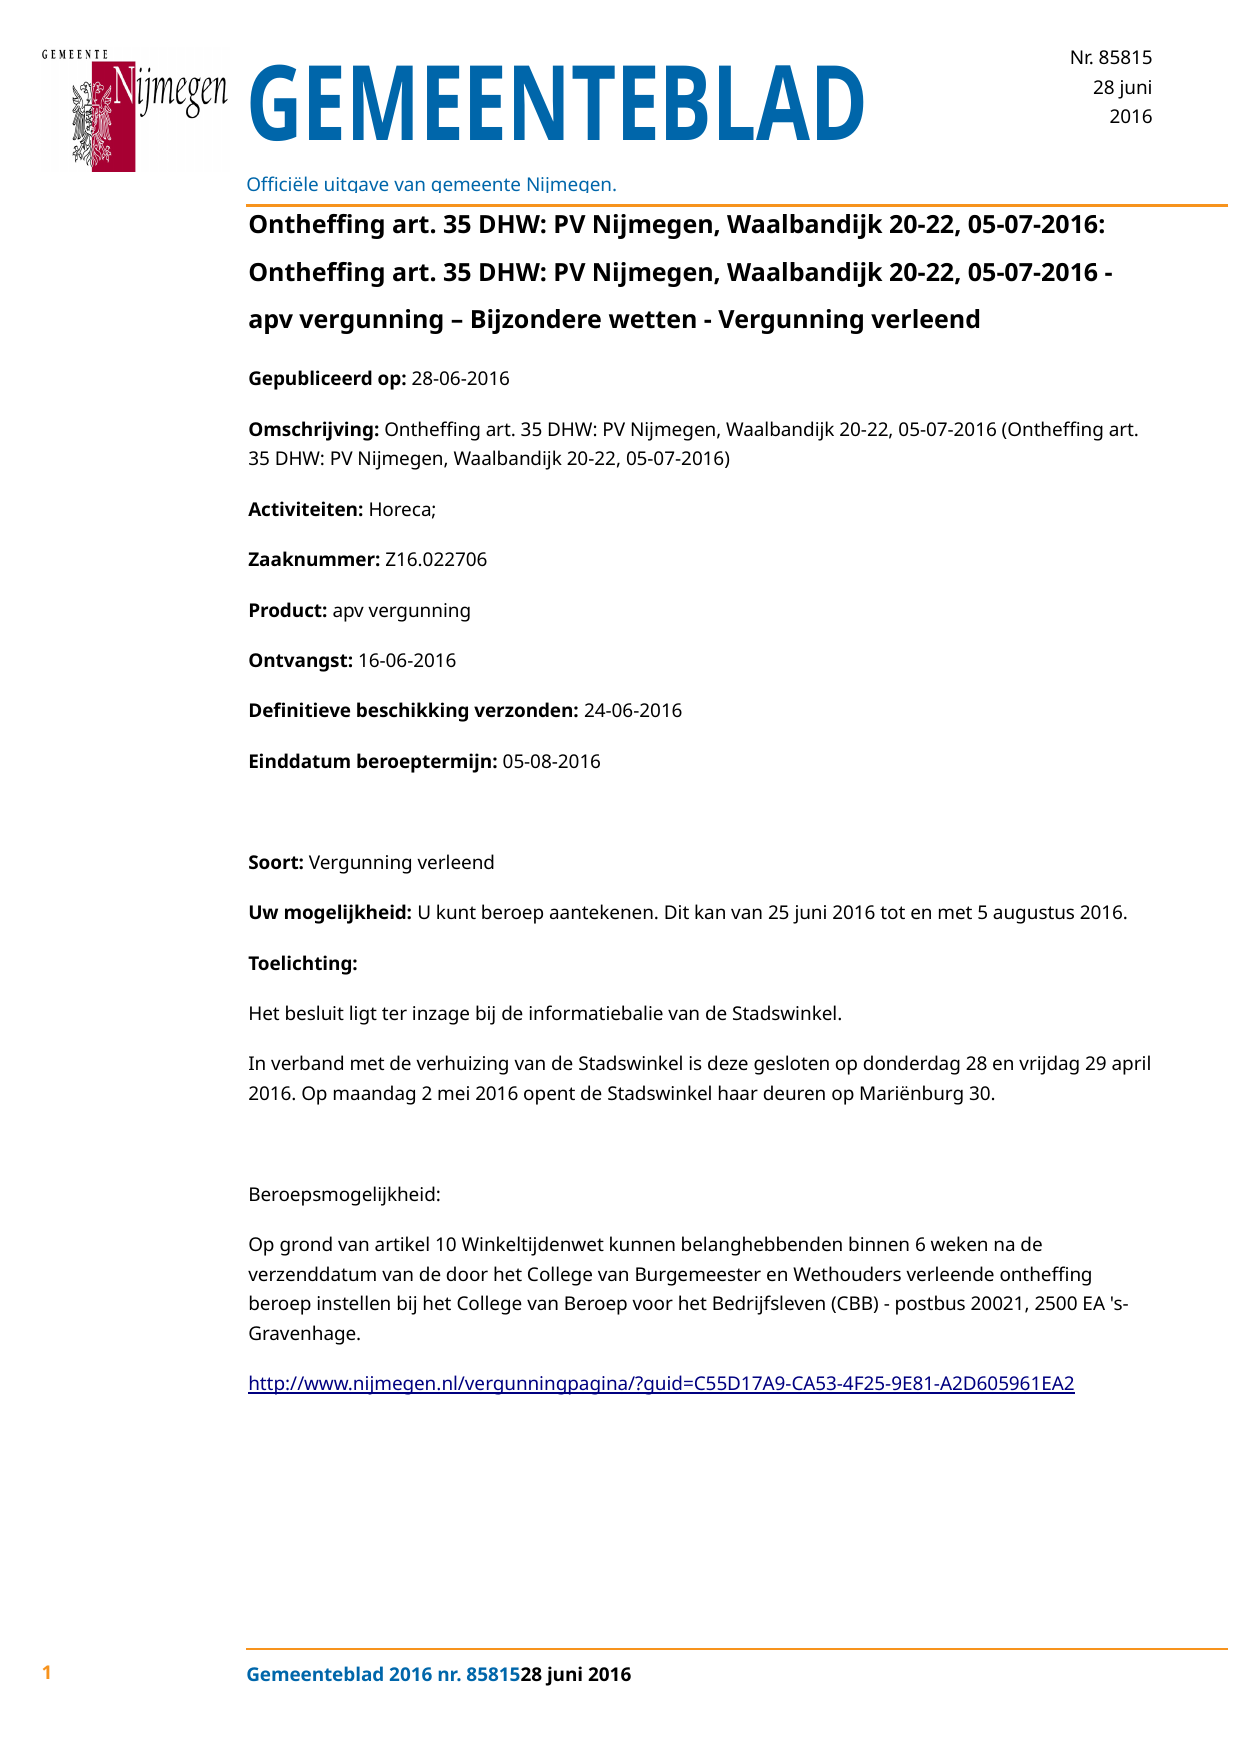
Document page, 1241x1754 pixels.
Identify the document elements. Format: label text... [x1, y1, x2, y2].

text Omschrijving: Ontheffing art. 35 DHW: PV Nijmegen, Waalbandijk 20-22, 05-07-2016 (Ontheffing art. 35 DHW: PV Nijmegen, Waalbandijk 20-22, 05-07-2016) [248, 416, 1152, 471]
text Toelichting: [248, 950, 1152, 975]
text Op grond van artikel 10 Winkeltijdenwet kunnen belanghebbenden binnen 6 weken na de verzenddatum van de door het College van Burgemeester en Wethouders verleende ontheffing beroep instellen bij het College van Beroep voor het Bedrijfsleven (CBB) - postbus 20021, 2500 EA 's-Gravenhage. [248, 1231, 1152, 1346]
text Zaaknummer: Z16.022706 [248, 546, 1152, 572]
text Ontheffing art. 35 DHW: PV Nijmegen, Waalbandijk 20-22, 05-07-2016: Ontheffing art. 35 DHW: PV Nijmegen, Waalbandijk 20-22, 05-07-2016 - apv vergunning – Bijzondere wetten - Vergunning verleend [248, 207, 1152, 336]
text Product: apv vergunning [248, 597, 1152, 622]
picture [41, 47, 231, 172]
text Uw mogelijkheid: U kunt beroep aantekenen. Dit kan van 25 juni 2016 tot en met 5 augustus 2016. [248, 899, 1152, 925]
text Gepubliceerd op: 28-06-2016 [248, 366, 1152, 391]
text http://www.nijmegen.nl/vergunningpagina/?guid=C55D17A9-CA53-4F25-9E81-A2D605961EA2 [248, 1371, 1152, 1396]
text Ontvangst: 16-06-2016 [248, 647, 1152, 673]
text Definitieve beschikking verzonden: 24-06-2016 [248, 698, 1152, 723]
text Activiteiten: Horeca; [248, 496, 1152, 522]
text Soort: Vergunning verleend [248, 849, 1152, 874]
text In verband met de verhuizing van de Stadswinkel is deze gesloten op donderdag 28 en vrijdag 29 april 2016. Op maandag 2 mei 2016 opent de Stadswinkel haar deuren op Mariënburg 30. [248, 1051, 1152, 1106]
text Einddatum beroeptermijn: 05-08-2016 [248, 748, 1152, 774]
text Het besluit ligt ter inzage bij de informatiebalie van de Stadswinkel. [248, 1000, 1152, 1026]
text Beroepsmogelijkheid: [248, 1181, 1152, 1207]
